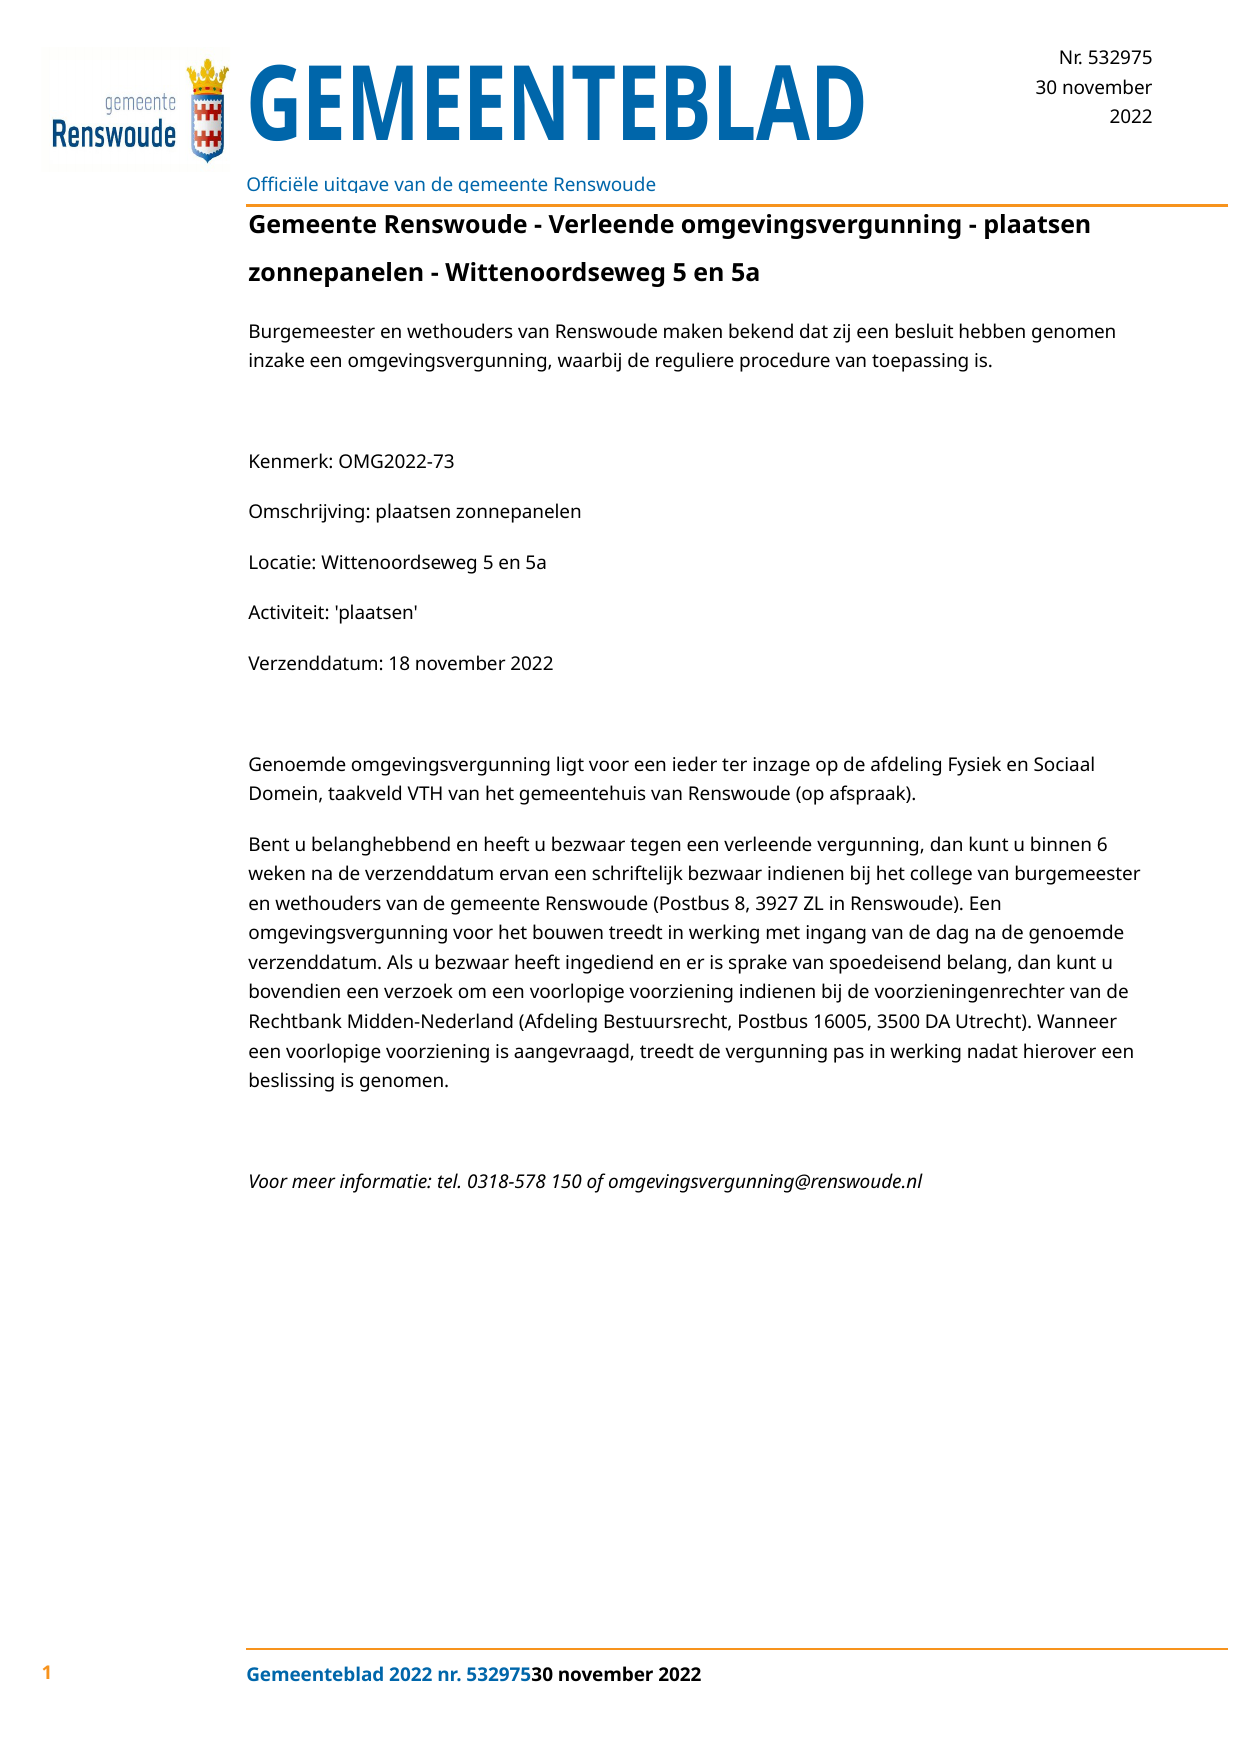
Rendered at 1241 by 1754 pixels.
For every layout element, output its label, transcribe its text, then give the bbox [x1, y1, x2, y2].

text Activiteit: 'plaatsen' [248, 599, 1152, 625]
picture [41, 47, 231, 172]
text Bent u belanghebbend en heeft u bezwaar tegen een verleende vergunning, dan kunt u binnen 6 weken na de verzenddatum ervan een schriftelijk bezwaar indienen bij het college van burgemeester en wethouders van de gemeente Renswoude (Postbus 8, 3927 ZL in Renswoude). Een omgevingsvergunning voor het bouwen treedt in werking met ingang van de dag na de genoemde verzenddatum. Als u bezwaar heeft ingediend en er is sprake van spoedeisend belang, dan kunt u bovendien een verzoek om een voorlopige voorziening indienen bij de voorzieningenrechter van de Rechtbank Midden-Nederland (Afdeling Bestuursrecht, Postbus 16005, 3500 DA Utrecht). Wanneer een voorlopige voorziening is aangevraagd, treedt de vergunning pas in werking nadat hierover een beslissing is genomen. [248, 831, 1152, 1093]
text Verzenddatum: 18 november 2022 [248, 650, 1152, 676]
text Locatie: Wittenoordseweg 5 en 5a [248, 549, 1152, 575]
text Omschrijving: plaatsen zonnepanelen [248, 499, 1152, 524]
text Gemeente Renswoude - Verleende omgevingsvergunning - plaatsen zonnepanelen - Wittenoordseweg 5 en 5a [248, 207, 1152, 288]
text Burgemeester en wethouders van Renswoude maken bekend dat zij een besluit hebben genomen inzake een omgevingsvergunning, waarbij de reguliere procedure van toepassing is. [248, 318, 1152, 373]
text Genoemde omgevingsvergunning ligt voor een ieder ter inzage op de afdeling Fysiek en Sociaal Domein, taakveld VTH van het gemeentehuis van Renswoude (op afspraak). [248, 751, 1152, 806]
text Kenmerk: OMG2022-73 [248, 448, 1152, 474]
text Voor meer informatie: tel. 0318-578 150 of omgevingsvergunning@renswoude.nl [248, 1168, 1152, 1194]
